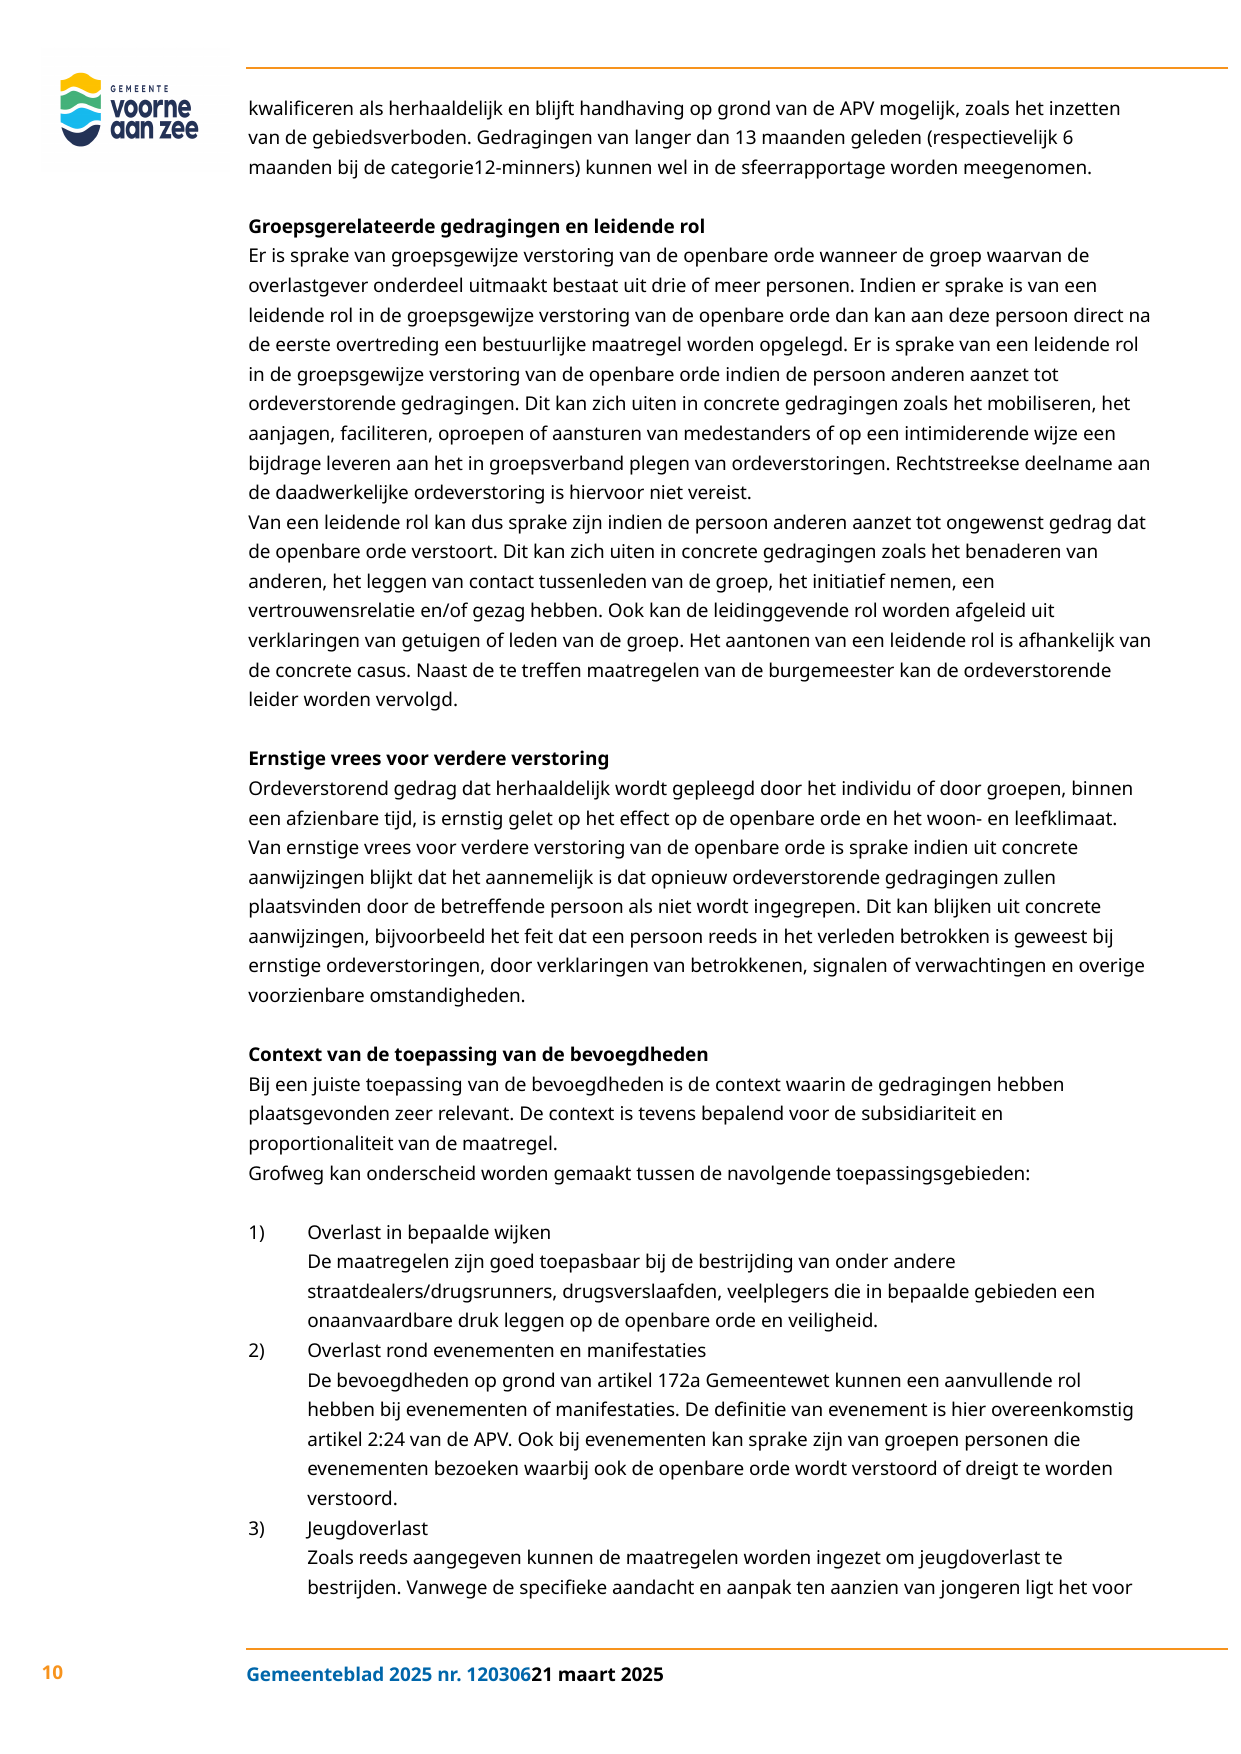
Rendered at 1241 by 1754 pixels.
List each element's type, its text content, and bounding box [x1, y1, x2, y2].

text kwalificeren als herhaaldelijk en blijft handhaving op grond van de APV mogelijk, zoals het inzetten van de gebiedsverboden. Gedragingen van langer dan 13 maanden geleden (respectievelijk 6 maanden bij de categorie12-minners) kunnen wel in de sfeerrapportage worden meegenomen. [248, 95, 1152, 180]
text Bij een juiste toepassing van de bevoegdheden is de context waarin de gedragingen hebben plaatsgevonden zeer relevant. De context is tevens bepalend voor de subsidiariteit en proportionaliteit van de maatregel. [248, 1071, 1152, 1156]
list De bevoegdheden op grond van artikel 172a Gemeentewet kunnen een aanvullende rol hebben bij evenementen of manifestaties. De definitie van evenement is hier overeenkomstig artikel 2:24 van de APV. Ook bij evenementen kan sprake zijn van groepen personen die evenementen bezoeken waarbij ook de openbare orde wordt verstoord of dreigt te worden verstoord. [248, 1367, 1152, 1511]
list De maatregelen zijn goed toepasbaar bij de bestrijding van onder andere straatdealers/drugsrunners, drugsverslaafden, veelplegers die in bepaalde gebieden een onaanvaardbare druk leggen op de openbare orde en veiligheid. [248, 1248, 1152, 1333]
text Van een leidende rol kan dus sprake zijn indien de persoon anderen aanzet tot ongewenst gedrag dat de openbare orde verstoort. Dit kan zich uiten in concrete gedragingen zoals het benaderen van anderen, het leggen van contact tussenleden van de groep, het initiatief nemen, een vertrouwensrelatie en/of gezag hebben. Ook kan de leidinggevende rol worden afgeleid uit verklaringen van getuigen of leden van de groep. Het aantonen van een leidende rol is afhankelijk van de concrete casus. Naast de te treffen maatregelen van de burgemeester kan de ordeverstorende leider worden vervolgd. [248, 509, 1152, 712]
list Overlast in bepaalde wijken [248, 1219, 1152, 1245]
text Grofweg kan onderscheid worden gemaakt tussen de navolgende toepassingsgebieden: [248, 1160, 1152, 1186]
text Context van de toepassing van de bevoegdheden [248, 1041, 1152, 1067]
picture [41, 47, 231, 172]
list Overlast rond evenementen en manifestaties [248, 1337, 1152, 1363]
list Zoals reeds aangegeven kunnen de maatregelen worden ingezet om jeugdoverlast te bestrijden. Vanwege de specifieke aandacht en aanpak ten aanzien van jongeren ligt het voor [248, 1544, 1152, 1600]
text Groepsgerelateerde gedragingen en leidende rol [248, 213, 1152, 239]
text Ordeverstorend gedrag dat herhaaldelijk wordt gepleegd door het individu of door groepen, binnen een afzienbare tijd, is ernstig gelet op het effect op de openbare orde en het woon- en leefklimaat. Van ernstige vrees voor verdere verstoring van de openbare orde is sprake indien uit concrete aanwijzingen blijkt dat het aannemelijk is dat opnieuw ordeverstorende gedragingen zullen plaatsvinden door de betreffende persoon als niet wordt ingegrepen. Dit kan blijken uit concrete aanwijzingen, bijvoorbeeld het feit dat een persoon reeds in het verleden betrokken is geweest bij ernstige ordeverstoringen, door verklaringen van betrokkenen, signalen of verwachtingen en overige voorzienbare omstandigheden. [248, 775, 1152, 1008]
list Jeugdoverlast [248, 1515, 1152, 1541]
text Ernstige vrees voor verdere verstoring [248, 746, 1152, 771]
text Er is sprake van groepsgewijze verstoring van de openbare orde wanneer de groep waarvan de overlastgever onderdeel uitmaakt bestaat uit drie of meer personen. Indien er sprake is van een leidende rol in de groepsgewijze verstoring van de openbare orde dan kan aan deze persoon direct na de eerste overtreding een bestuurlijke maatregel worden opgelegd. Er is sprake van een leidende rol in de groepsgewijze verstoring van de openbare orde indien de persoon anderen aanzet tot ordeverstorende gedragingen. Dit kan zich uiten in concrete gedragingen zoals het mobiliseren, het aanjagen, faciliteren, oproepen of aansturen van medestanders of op een intimiderende wijze een bijdrage leveren aan het in groepsverband plegen van ordeverstoringen. Rechtstreekse deelname aan de daadwerkelijke ordeverstoring is hiervoor niet vereist. [248, 243, 1152, 505]
